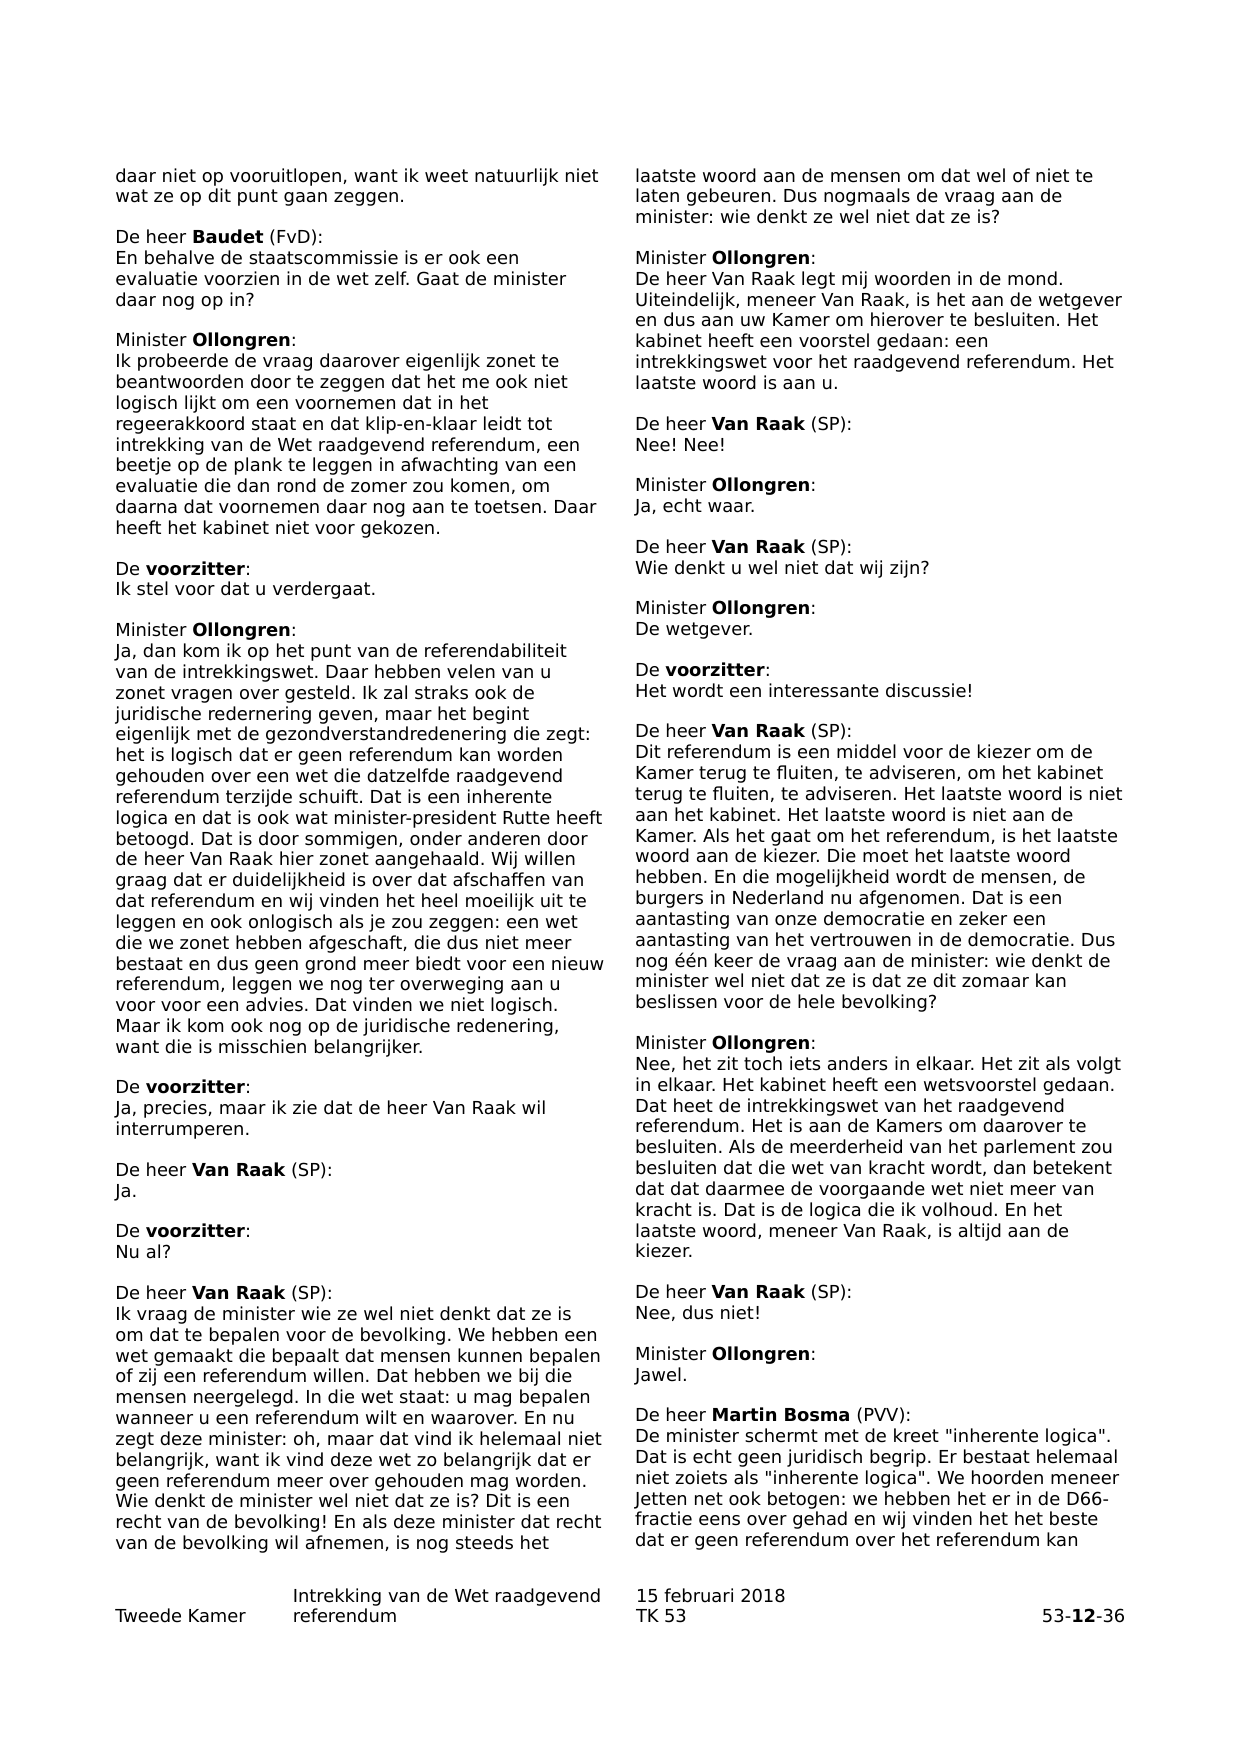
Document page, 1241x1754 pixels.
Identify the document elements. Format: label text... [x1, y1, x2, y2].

text En behalve de staatscommissie is er ook een evaluatie voorzien in de wet zelf. Gaat de minister daar nog op in? [115, 248, 605, 310]
text De voorzitter: [635, 660, 1125, 681]
text Jawel. [635, 1364, 1125, 1385]
text Wie denkt u wel niet dat wij zijn? [635, 557, 1125, 578]
text Ik stel voor dat u verdergaat. [115, 579, 605, 600]
text Minister Ollongren: [635, 1343, 1125, 1364]
text Ik probeerde de vraag daarover eigenlijk zonet te beantwoorden door te zeggen dat het me ook niet logisch lijkt om een voornemen dat in het regeerakkoord staat en dat klip-en-klaar leidt tot intrekking van de Wet raadgevend referendum, een beetje op de plank te leggen in afwachting van een evaluatie die dan rond de zomer zou komen, om daarna dat voornemen daar nog aan te toetsen. Daar heeft het kabinet niet voor gekozen. [115, 351, 605, 538]
text De wetgever. [635, 619, 1125, 640]
text De heer Van Raak (SP): [635, 721, 1125, 742]
text Minister Ollongren: [115, 330, 605, 351]
text Nee, dus niet! [635, 1303, 1125, 1323]
text Nee, het zit toch iets anders in elkaar. Het zit als volgt in elkaar. Het kabinet heeft een wetsvoorstel gedaan. Dat heet de intrekkingswet van het raadgevend referendum. Het is aan de Kamers om daarover te besluiten. Als de meerderheid van het parlement zou besluiten dat die wet van kracht wordt, dan betekent dat dat daarmee de voorgaande wet niet meer van kracht is. Dat is de logica die ik volhoud. En het laatste woord, meneer Van Raak, is altijd aan de kiezer. [635, 1054, 1125, 1262]
text Ja, dan kom ik op het punt van de referendabiliteit van de intrekkingswet. Daar hebben velen van u zonet vragen over gesteld. Ik zal straks ook de juridische redernering geven, maar het begint eigenlijk met de gezondverstandredenering die zegt: het is logisch dat er geen referendum kan worden gehouden over een wet die datzelfde raadgevend referendum terzijde schuift. Dat is een inherente logica en dat is ook wat minister-president Rutte heeft betoogd. Dat is door sommigen, onder anderen door de heer Van Raak hier zonet aangehaald. Wij willen graag dat er duidelijkheid is over dat afschaffen van dat referendum en wij vinden het heel moeilijk uit te leggen en ook onlogisch als je zou zeggen: een wet die we zonet hebben afgeschaft, die dus niet meer bestaat en dus geen grond meer biedt voor een nieuw referendum, leggen we nog ter overweging aan u voor voor een advies. Dat vinden we niet logisch. Maar ik kom ook nog op de juridische redenering, want die is misschien belangrijker. [115, 641, 605, 1057]
text Minister Ollongren: [635, 598, 1125, 619]
text Ja, precies, maar ik zie dat de heer Van Raak wil interrumperen. [115, 1098, 605, 1140]
text Dit referendum is een middel voor de kiezer om de Kamer terug te fluiten, te adviseren, om het kabinet terug te fluiten, te adviseren. Het laatste woord is niet aan het kabinet. Het laatste woord is niet aan de Kamer. Als het gaat om het referendum, is het laatste woord aan de kiezer. Die moet het laatste woord hebben. En die mogelijkheid wordt de mensen, de burgers in Nederland nu afgenomen. Dat is een aantasting van onze democratie en zeker een aantasting van het vertrouwen in de democratie. Dus nog één keer de vraag aan de minister: wie denkt de minister wel niet dat ze is dat ze dit zomaar kan beslissen voor de hele bevolking? [635, 742, 1125, 1013]
text Nee! Nee! [635, 434, 1125, 455]
text De voorzitter: [115, 1221, 605, 1242]
text De voorzitter: [115, 558, 605, 579]
text De voorzitter: [115, 1077, 605, 1098]
text daar niet op vooruitlopen, want ik weet natuurlijk niet wat ze op dit punt gaan zeggen. [115, 165, 605, 207]
text Ik vraag de minister wie ze wel niet denkt dat ze is om dat te bepalen voor de bevolking. We hebben een wet gemaakt die bepaalt dat mensen kunnen bepalen of zij een referendum willen. Dat hebben we bij die mensen neergelegd. In die wet staat: u mag bepalen wanneer u een referendum wilt en waarover. En nu zegt deze minister: oh, maar dat vind ik helemaal niet belangrijk, want ik vind deze wet zo belangrijk dat er geen referendum meer over gehouden mag worden. Wie denkt de minister wel niet dat ze is? Dit is een recht van de bevolking! En als deze minister dat recht van de bevolking wil afnemen, is nog steeds het [115, 1304, 605, 1554]
text De heer Baudet (FvD): [115, 227, 605, 248]
text Het wordt een interessante discussie! [635, 681, 1125, 701]
text Minister Ollongren: [635, 248, 1125, 268]
text De minister schermt met de kreet "inherente logica". Dat is echt geen juridisch begrip. Er bestaat helemaal niet zoiets als "inherente logica". We hoorden meneer Jetten net ook betogen: we hebben het er in de D66-fractie eens over gehad en wij vinden het het beste dat er geen referendum over het referendum kan [635, 1426, 1125, 1551]
text De heer Van Raak (SP): [635, 537, 1125, 557]
text De heer Van Raak (SP): [635, 413, 1125, 434]
text Ja, echt waar. [635, 496, 1125, 517]
text Ja. [115, 1181, 605, 1201]
text Minister Ollongren: [635, 475, 1125, 496]
text Minister Ollongren: [635, 1033, 1125, 1054]
text De heer Van Raak (SP): [115, 1160, 605, 1181]
text De heer Van Raak legt mij woorden in de mond. Uiteindelijk, meneer Van Raak, is het aan de wetgever en dus aan uw Kamer om hierover te besluiten. Het kabinet heeft een voorstel gedaan: een intrekkingswet voor het raadgevend referendum. Het laatste woord is aan u. [635, 268, 1125, 393]
text Nu al? [115, 1242, 605, 1263]
text Minister Ollongren: [115, 620, 605, 641]
text De heer Van Raak (SP): [635, 1282, 1125, 1303]
text De heer Van Raak (SP): [115, 1283, 605, 1304]
text De heer Martin Bosma (PVV): [635, 1405, 1125, 1426]
text laatste woord aan de mensen om dat wel of niet te laten gebeuren. Dus nogmaals de vraag aan de minister: wie denkt ze wel niet dat ze is? [635, 165, 1125, 228]
